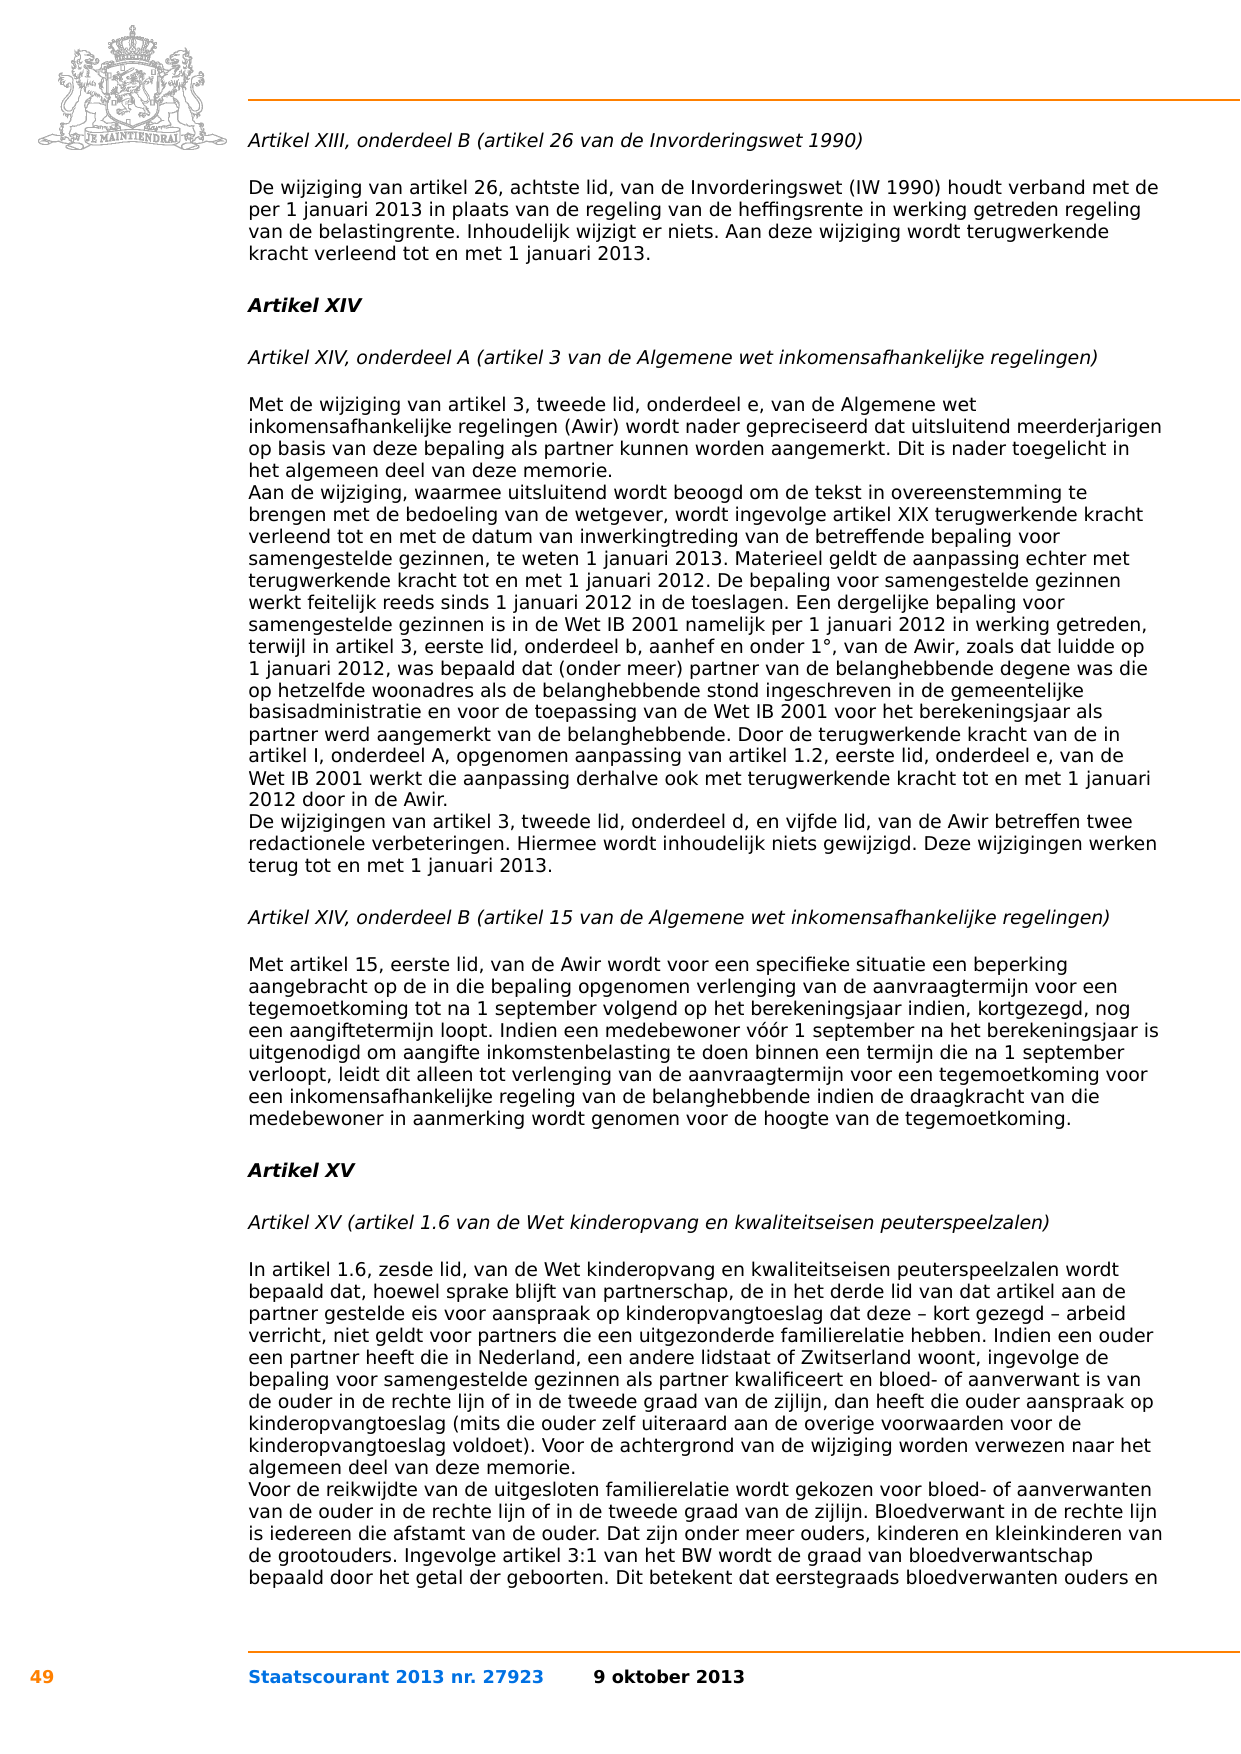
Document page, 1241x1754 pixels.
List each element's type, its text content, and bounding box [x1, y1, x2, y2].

picture [38, 25, 227, 150]
text Aan de wijziging, waarmee uitsluitend wordt beoogd om de tekst in overeenstemming te brengen met de bedoeling van de wetgever, wordt ingevolge artikel XIX terugwerkende kracht verleend tot en met de datum van inwerkingtreding van de betreffende bepaling voor samengestelde gezinnen, te weten 1 januari 2013. Materieel geldt de aanpassing echter met terugwerkende kracht tot en met 1 januari 2012. De bepaling voor samengestelde gezinnen werkt feitelijk reeds sinds 1 januari 2012 in de toeslagen. Een dergelijke bepaling voor samengestelde gezinnen is in de Wet IB 2001 namelijk per 1 januari 2012 in werking getreden, terwijl in artikel 3, eerste lid, onderdeel b, aanhef en onder 1°, van de Awir, zoals dat luidde op 1 januari 2012, was bepaald dat (onder meer) partner van de belanghebbende degene was die op hetzelfde woonadres als de belanghebbende stond ingeschreven in de gemeentelijke basisadministratie en voor de toepassing van de Wet IB 2001 voor het berekeningsjaar als partner werd aangemerkt van de belanghebbende. Door de terugwerkende kracht van de in artikel I, onderdeel A, opgenomen aanpassing van artikel 1.2, eerste lid, onderdeel e, van de Wet IB 2001 werkt die aanpassing derhalve ook met terugwerkende kracht tot en met 1 januari 2012 door in de Awir. [248, 482, 1163, 811]
text De wijziging van artikel 26, achtste lid, van de Invorderingswet (IW 1990) houdt verband met de per 1 januari 2013 in plaats van de regeling van de heffingsrente in werking getreden regeling van de belastingrente. Inhoudelijk wijzigt er niets. Aan deze wijziging wordt terugwerkende kracht verleend tot en met 1 januari 2013. [248, 177, 1163, 265]
subtitle Artikel XV [248, 1160, 1163, 1182]
text De wijzigingen van artikel 3, tweede lid, onderdeel d, en vijfde lid, van de Awir betreffen twee redactionele verbeteringen. Hiermee wordt inhoudelijk niets gewijzigd. Deze wijzigingen werken terug tot en met 1 januari 2013. [248, 811, 1163, 877]
text In artikel 1.6, zesde lid, van de Wet kinderopvang en kwaliteitseisen peuterspeelzalen wordt bepaald dat, hoewel sprake blijft van partnerschap, de in het derde lid van dat artikel aan de partner gestelde eis voor aanspraak op kinderopvangtoeslag dat deze – kort gezegd – arbeid verricht, niet geldt voor partners die een uitgezonderde familierelatie hebben. Indien een ouder een partner heeft die in Nederland, een andere lidstaat of Zwitserland woont, ingevolge de bepaling voor samengestelde gezinnen als partner kwalificeert en bloed- of aanverwant is van de ouder in de rechte lijn of in de tweede graad van de zijlijn, dan heeft die ouder aanspraak op kinderopvangtoeslag (mits die ouder zelf uiteraard aan de overige voorwaarden voor de kinderopvangtoeslag voldoet). Voor de achtergrond van de wijziging worden verwezen naar het algemeen deel van deze memorie. [248, 1259, 1163, 1479]
subtitle Artikel XV (artikel 1.6 van de Wet kinderopvang en kwaliteitseisen peuterspeelzalen) [248, 1212, 1163, 1234]
subtitle Artikel XIV, onderdeel B (artikel 15 van de Algemene wet inkomensafhankelijke regelingen) [248, 907, 1163, 929]
subtitle Artikel XIV, onderdeel A (artikel 3 van de Algemene wet inkomensafhankelijke regelingen) [248, 347, 1163, 369]
subtitle Artikel XIII, onderdeel B (artikel 26 van de Invorderingswet 1990) [248, 130, 1163, 152]
subtitle Artikel XIV [248, 295, 1163, 317]
text Met artikel 15, eerste lid, van de Awir wordt voor een specifieke situatie een beperking aangebracht op de in die bepaling opgenomen verlenging van de aanvraagtermijn voor een tegemoetkoming tot na 1 september volgend op het berekeningsjaar indien, kortgezegd, nog een aangiftetermijn loopt. Indien een medebewoner vóór 1 september na het berekeningsjaar is uitgenodigd om aangifte inkomstenbelasting te doen binnen een termijn die na 1 september verloopt, leidt dit alleen tot verlenging van de aanvraagtermijn voor een tegemoetkoming voor een inkomensafhankelijke regeling van de belanghebbende indien de draagkracht van die medebewoner in aanmerking wordt genomen voor de hoogte van de tegemoetkoming. [248, 954, 1163, 1130]
text Met de wijziging van artikel 3, tweede lid, onderdeel e, van de Algemene wet inkomensafhankelijke regelingen (Awir) wordt nader gepreciseerd dat uitsluitend meerderjarigen op basis van deze bepaling als partner kunnen worden aangemerkt. Dit is nader toegelicht in het algemeen deel van deze memorie. [248, 394, 1163, 482]
text Voor de reikwijdte van de uitgesloten familierelatie wordt gekozen voor bloed- of aanverwanten van de ouder in de rechte lijn of in de tweede graad van de zijlijn. Bloedverwant in de rechte lijn is iedereen die afstamt van de ouder. Dat zijn onder meer ouders, kinderen en kleinkinderen van de grootouders. Ingevolge artikel 3:1 van het BW wordt de graad van bloedverwantschap bepaald door het getal der geboorten. Dit betekent dat eerstegraads bloedverwanten ouders en [248, 1479, 1163, 1589]
